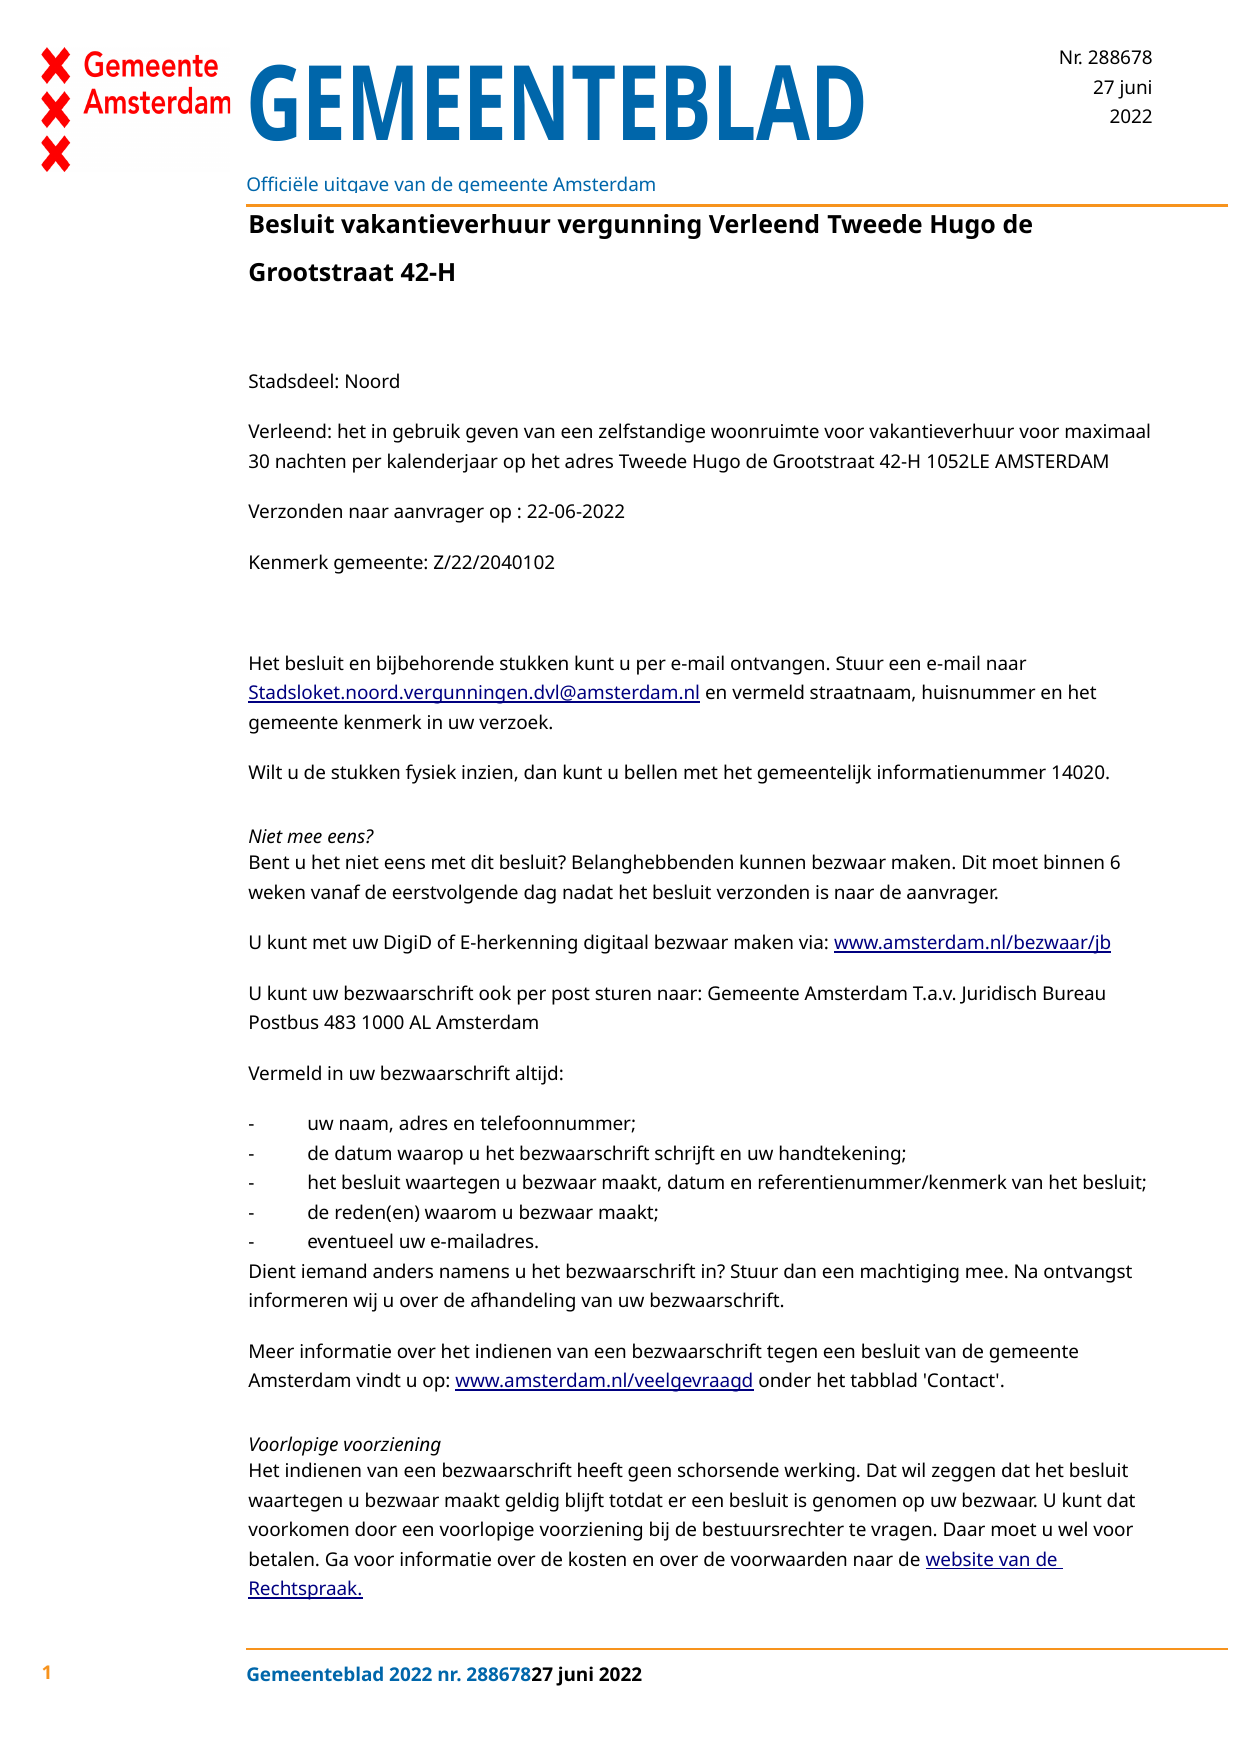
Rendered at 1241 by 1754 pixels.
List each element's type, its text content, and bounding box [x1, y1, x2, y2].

text Stadsdeel: Noord [248, 368, 1152, 394]
text Vermeld in uw bezwaarschrift altijd: [248, 1060, 1152, 1085]
text Meer informatie over het indienen van een bezwaarschrift tegen een besluit van de gemeente Amsterdam vindt u op: www.amsterdam.nl/veelgevraagd onder het tabblad 'Contact'. [248, 1338, 1152, 1393]
text Kenmerk gemeente: Z/22/2040102 [248, 549, 1152, 575]
text Het indienen van een bezwaarschrift heeft geen schorsende werking. Dat wil zeggen dat het besluit waartegen u bezwaar maakt geldig blijft totdat er een besluit is genomen op uw bezwaar. U kunt dat voorkomen door een voorlopige voorziening bij de bestuursrechter te vragen. Daar moet u wel voor betalen. Ga voor informatie over de kosten en over de voorwaarden naar de website van de Rechtspraak. [248, 1457, 1152, 1601]
text Dient iemand anders namens u het bezwaarschrift in? Stuur dan een machtiging mee. Na ontvangst informeren wij u over de afhandeling van uw bezwaarschrift. [248, 1258, 1152, 1313]
list eventueel uw e-mailadres. [248, 1228, 1152, 1254]
text Het besluit en bijbehorende stukken kunt u per e-mail ontvangen. Stuur een e-mail naar Stadsloket.noord.vergunningen.dvl@amsterdam.nl en vermeld straatnaam, huisnummer en het gemeente kenmerk in uw verzoek. [248, 650, 1152, 735]
text Voorlopige voorziening [248, 1432, 1152, 1457]
text Wilt u de stukken fysiek inzien, dan kunt u bellen met het gemeentelijk informatienummer 14020. [248, 759, 1152, 785]
picture [41, 47, 231, 172]
list de reden(en) waarom u bezwaar maakt; [248, 1199, 1152, 1224]
text Besluit vakantieverhuur vergunning Verleend Tweede Hugo de Grootstraat 42-H [248, 207, 1152, 288]
list uw naam, adres en telefoonnummer; [248, 1110, 1152, 1136]
text Niet mee eens? [248, 823, 1152, 849]
text Verleend: het in gebruik geven van een zelfstandige woonruimte voor vakantieverhuur voor maximaal 30 nachten per kalenderjaar op het adres Tweede Hugo de Grootstraat 42-H 1052LE AMSTERDAM [248, 419, 1152, 474]
list de datum waarop u het bezwaarschrift schrijft en uw handtekening; [248, 1140, 1152, 1165]
text Verzonden naar aanvrager op : 22-06-2022 [248, 499, 1152, 524]
text U kunt met uw DigiD of E-herkenning digitaal bezwaar maken via: www.amsterdam.nl/bezwaar/jb [248, 929, 1152, 955]
text Bent u het niet eens met dit besluit? Belanghebbenden kunnen bezwaar maken. Dit moet binnen 6 weken vanaf de eerstvolgende dag nadat het besluit verzonden is naar de aanvrager. [248, 849, 1152, 904]
list het besluit waartegen u bezwaar maakt, datum en referentienummer/kenmerk van het besluit; [248, 1169, 1152, 1195]
text U kunt uw bezwaarschrift ook per post sturen naar: Gemeente Amsterdam T.a.v. Juridisch Bureau Postbus 483 1000 AL Amsterdam [248, 980, 1152, 1035]
